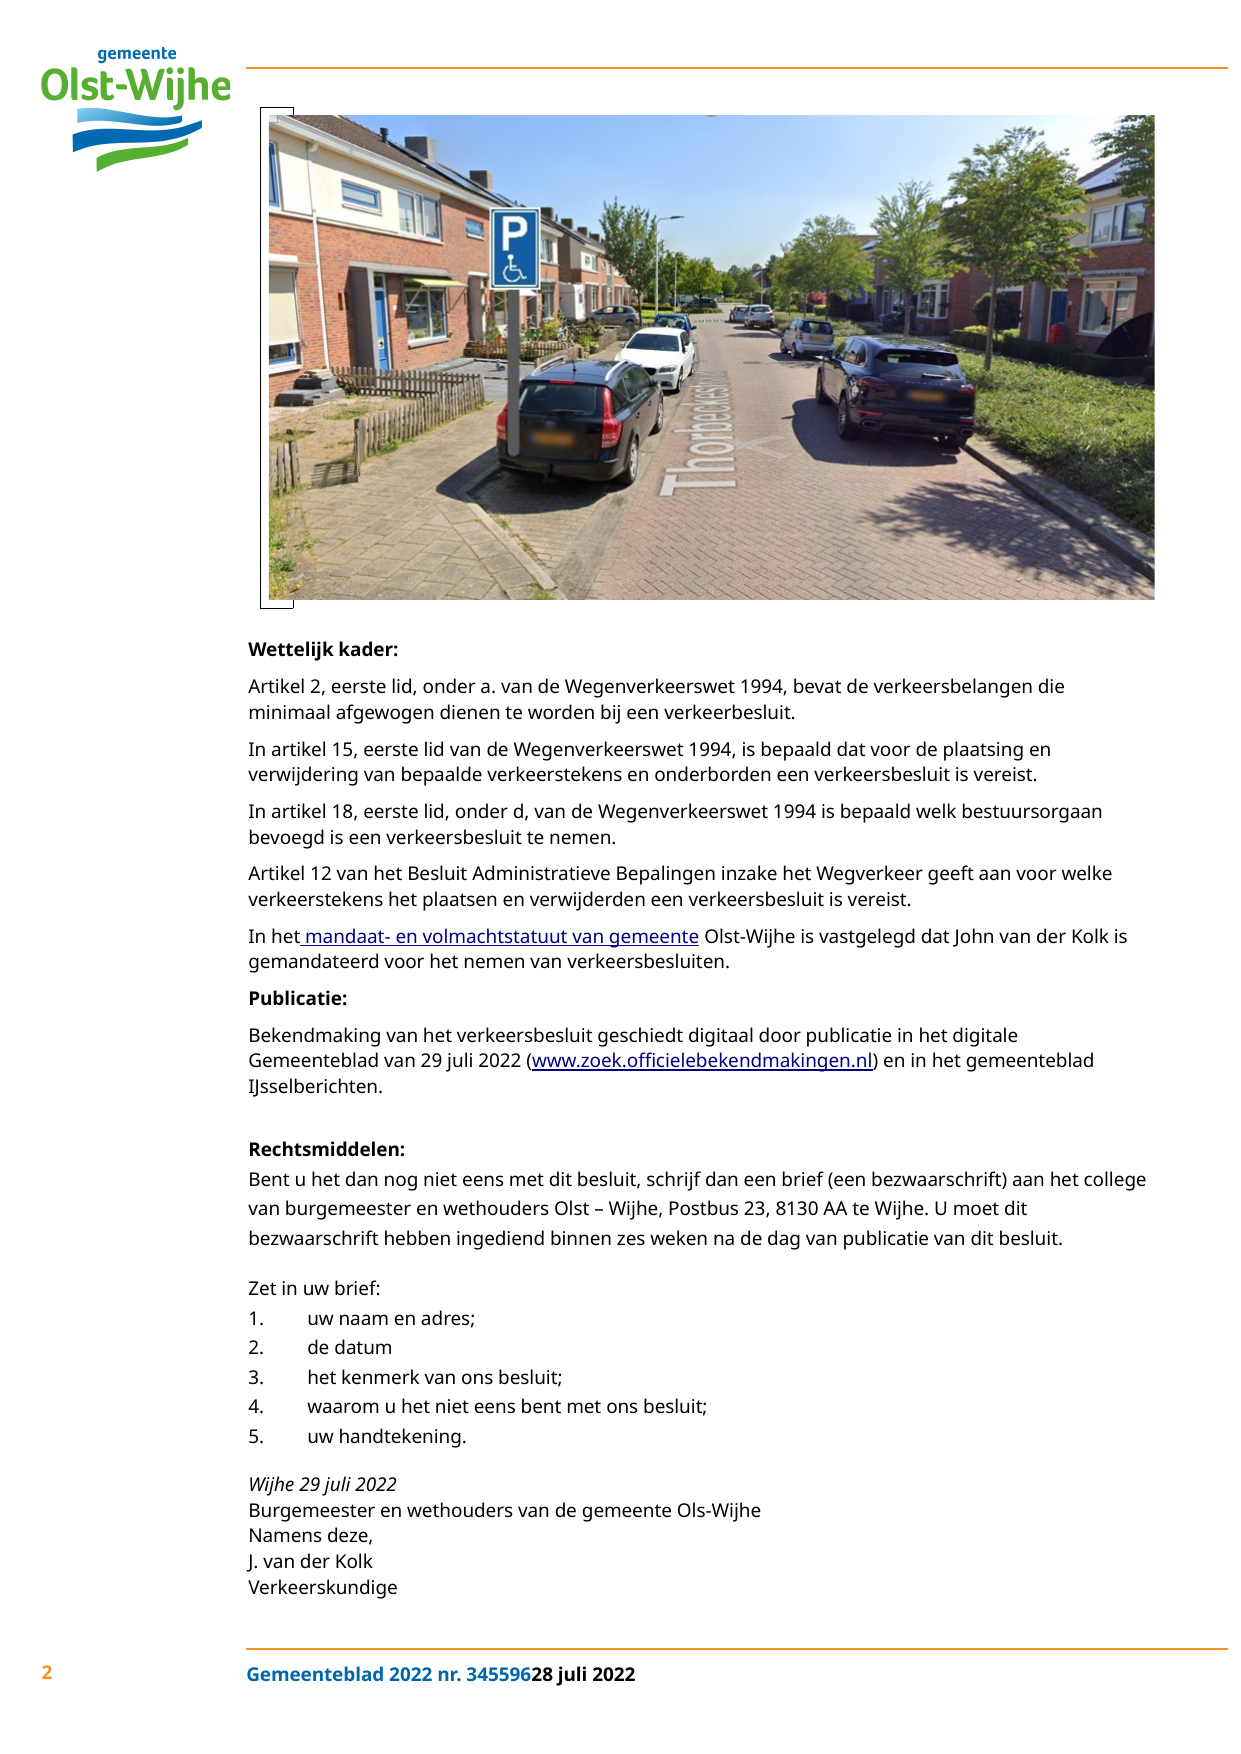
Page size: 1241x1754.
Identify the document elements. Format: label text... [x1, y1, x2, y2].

text Verkeerskundige [248, 1574, 1152, 1600]
text In het mandaat- en volmachtstatuut van gemeente Olst-Wijhe is vastgelegd dat John van der Kolk is gemandateerd voor het nemen van verkeersbesluiten. [248, 923, 1152, 974]
list waarom u het niet eens bent met ons besluit; [248, 1394, 1152, 1419]
picture [41, 47, 231, 172]
picture [268, 115, 1155, 600]
text Zet in uw brief: [248, 1275, 1152, 1301]
text In artikel 15, eerste lid van de Wegenverkeerswet 1994, is bepaald dat voor de plaatsing en verwijdering van bepaalde verkeerstekens en onderborden een verkeersbesluit is vereist. [248, 736, 1152, 787]
list uw handtekening. [248, 1423, 1152, 1449]
text Bent u het dan nog niet eens met dit besluit, schrijf dan een brief (een bezwaarschrift) aan het college van burgemeester en wethouders Olst – Wijhe, Postbus 23, 8130 AA te Wijhe. U moet dit bezwaarschrift hebben ingediend binnen zes weken na de dag van publicatie van dit besluit. [248, 1166, 1152, 1251]
text J. van der Kolk [248, 1548, 1152, 1574]
text Rechtsmiddelen: [248, 1136, 1152, 1162]
list de datum [248, 1334, 1152, 1360]
text Publicatie: [248, 985, 1152, 1011]
text Bekendmaking van het verkeersbesluit geschiedt digitaal door publicatie in het digitale Gemeenteblad van 29 juli 2022 (www.zoek.officielebekendmakingen.nl) en in het gemeenteblad IJsselberichten. [248, 1022, 1152, 1099]
text Wijhe 29 juli 2022 [248, 1471, 1152, 1497]
text Burgemeester en wethouders van de gemeente Ols-Wijhe [248, 1497, 1152, 1522]
text Artikel 2, eerste lid, onder a. van de Wegenverkeerswet 1994, bevat de verkeersbelangen die minimaal afgewogen dienen te worden bij een verkeerbesluit. [248, 673, 1152, 725]
list uw naam en adres; [248, 1305, 1152, 1331]
text Artikel 12 van het Besluit Administratieve Bepalingen inzake het Wegverkeer geeft aan voor welke verkeerstekens het plaatsen en verwijderden een verkeersbesluit is vereist. [248, 861, 1152, 912]
text Namens deze, [248, 1522, 1152, 1548]
list het kenmerk van ons besluit; [248, 1364, 1152, 1390]
text In artikel 18, eerste lid, onder d, van de Wegenverkeerswet 1994 is bepaald welk bestuursorgaan bevoegd is een verkeersbesluit te nemen. [248, 798, 1152, 849]
text Wettelijk kader: [248, 637, 1152, 662]
